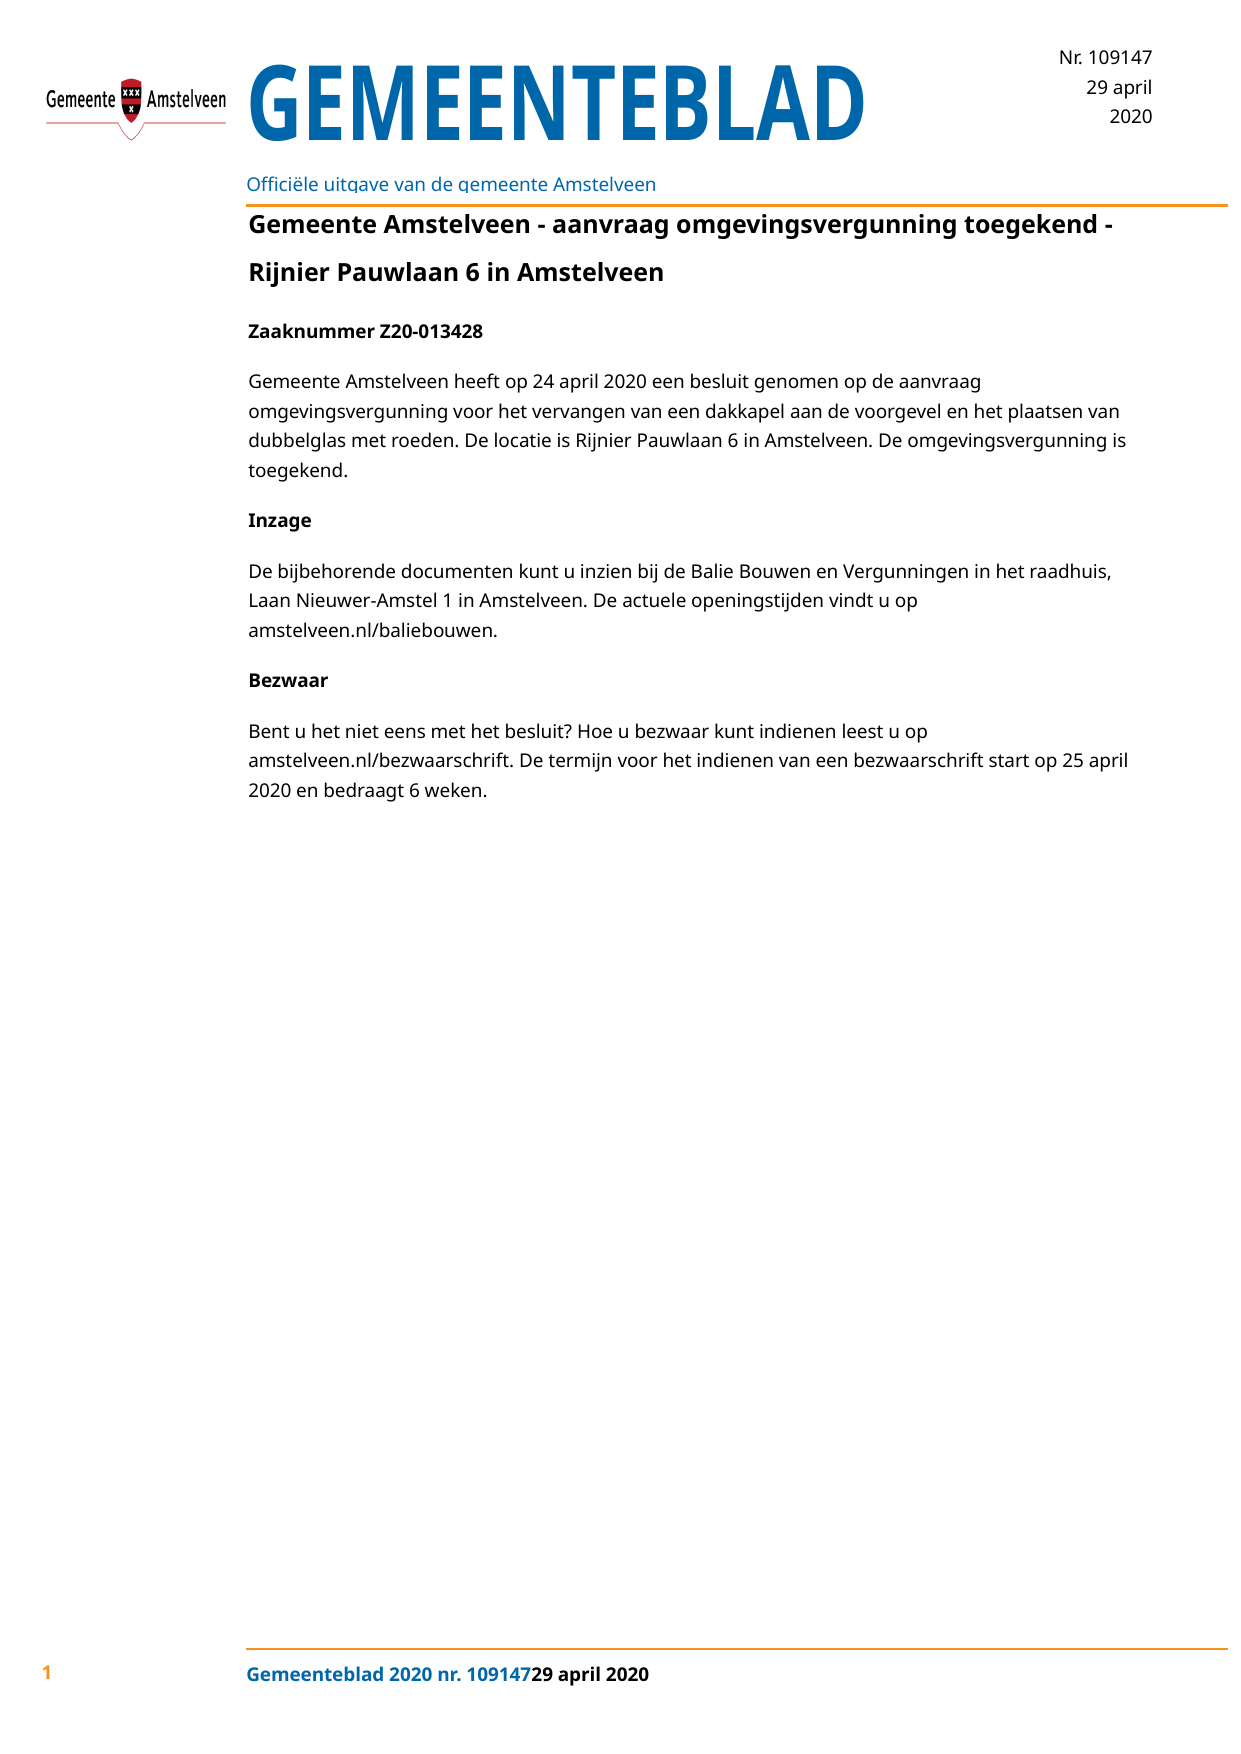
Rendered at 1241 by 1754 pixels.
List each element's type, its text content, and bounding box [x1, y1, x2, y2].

text Gemeente Amstelveen heeft op 24 april 2020 een besluit genomen op de aanvraag omgevingsvergunning voor het vervangen van een dakkapel aan de voorgevel en het plaatsen van dubbelglas met roeden. De locatie is Rijnier Pauwlaan 6 in Amstelveen. De omgevingsvergunning is toegekend. [248, 368, 1152, 483]
text Bezwaar [248, 667, 1152, 693]
text Zaaknummer Z20-013428 [248, 318, 1152, 344]
text Gemeente Amstelveen - aanvraag omgevingsvergunning toegekend - Rijnier Pauwlaan 6 in Amstelveen [248, 207, 1152, 288]
text De bijbehorende documenten kunt u inzien bij de Balie Bouwen en Vergunningen in het raadhuis, Laan Nieuwer-Amstel 1 in Amstelveen. De actuele openingstijden vindt u op amstelveen.nl/baliebouwen. [248, 558, 1152, 643]
picture [41, 47, 231, 172]
text Bent u het niet eens met het besluit? Hoe u bezwaar kunt indienen leest u op amstelveen.nl/bezwaarschrift. De termijn voor het indienen van een bezwaarschrift start op 25 april 2020 en bedraagt 6 weken. [248, 718, 1152, 803]
text Inzage [248, 507, 1152, 533]
